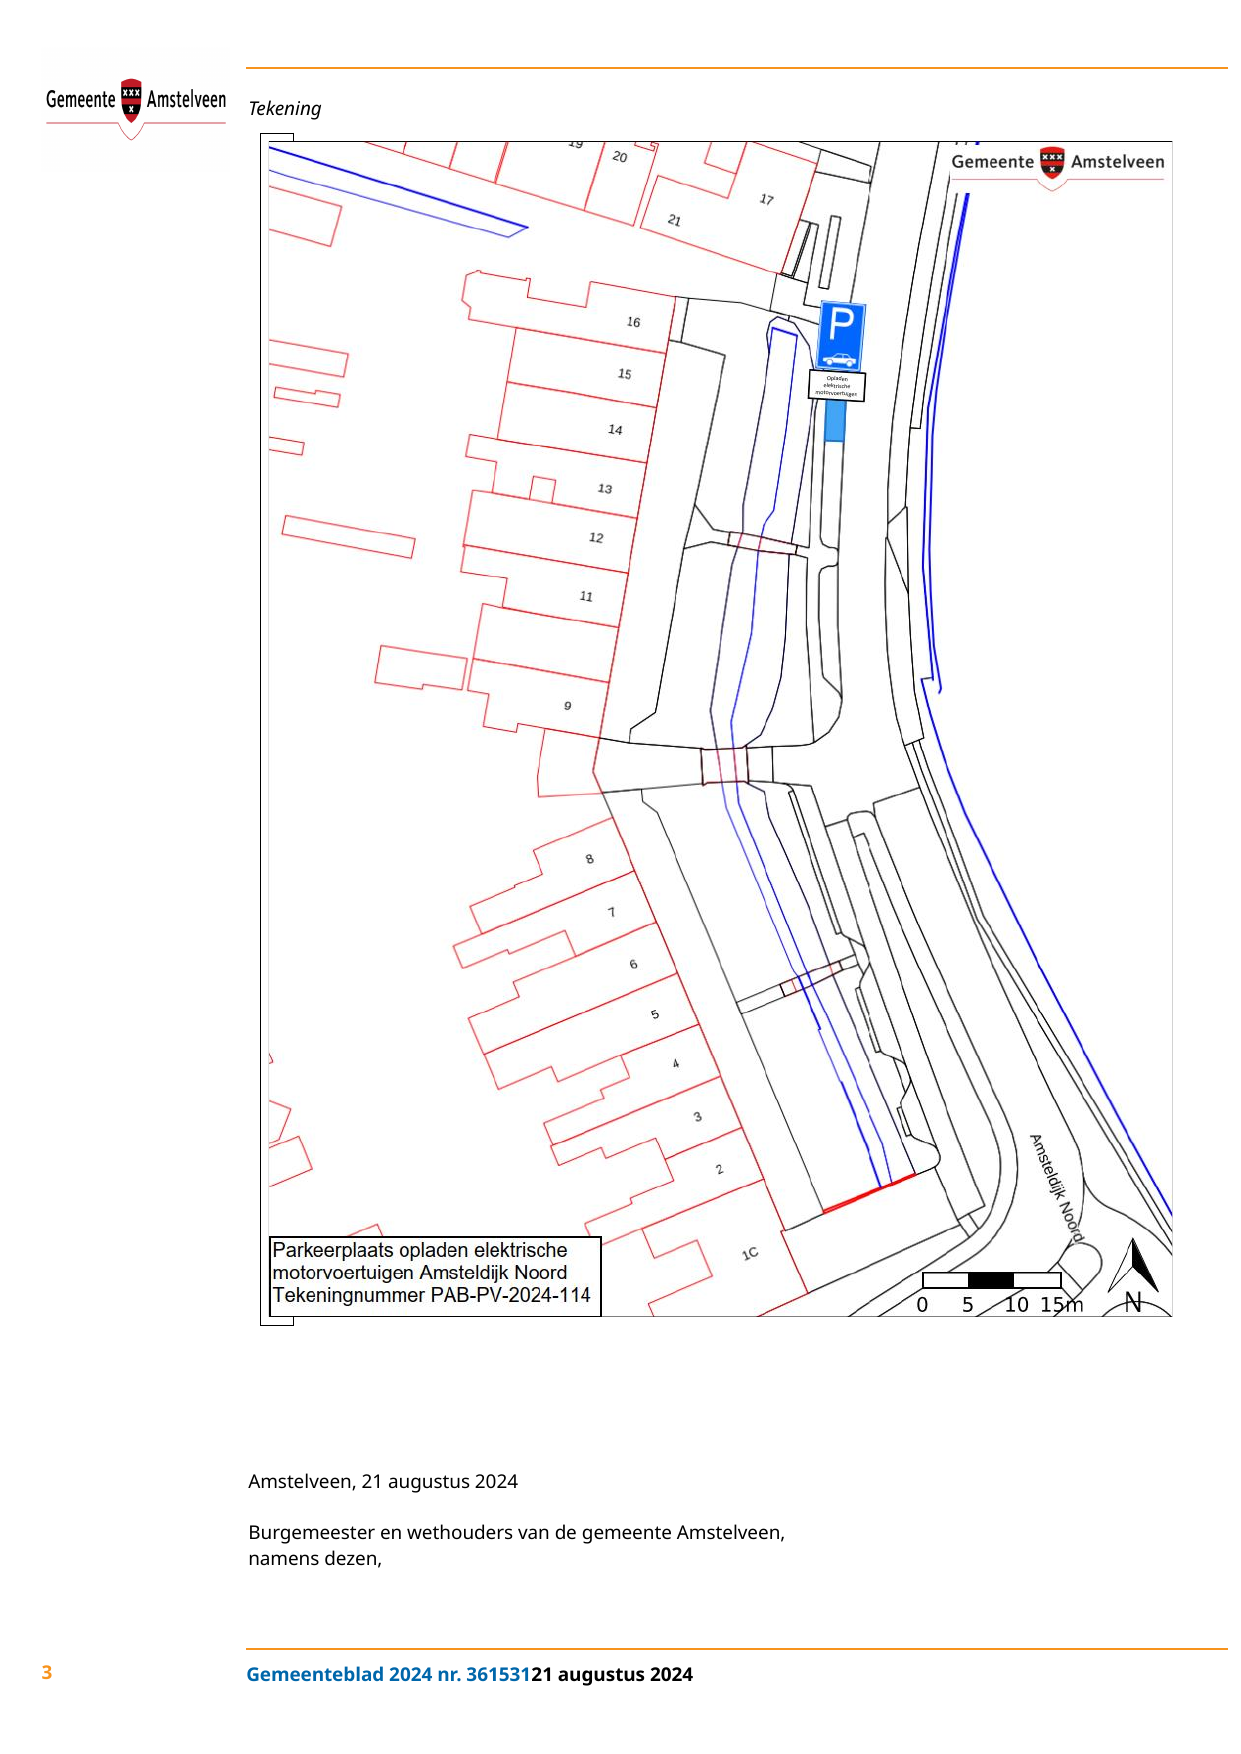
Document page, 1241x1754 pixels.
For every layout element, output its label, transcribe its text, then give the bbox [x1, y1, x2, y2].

text Burgemeester en wethouders van de gemeente Amstelveen, [248, 1519, 1152, 1545]
picture [268, 141, 1173, 1317]
text namens dezen, [248, 1545, 1152, 1571]
text Amstelveen, 21 augustus 2024 [248, 1468, 1152, 1494]
text Tekening [248, 95, 1152, 121]
picture [41, 47, 231, 172]
